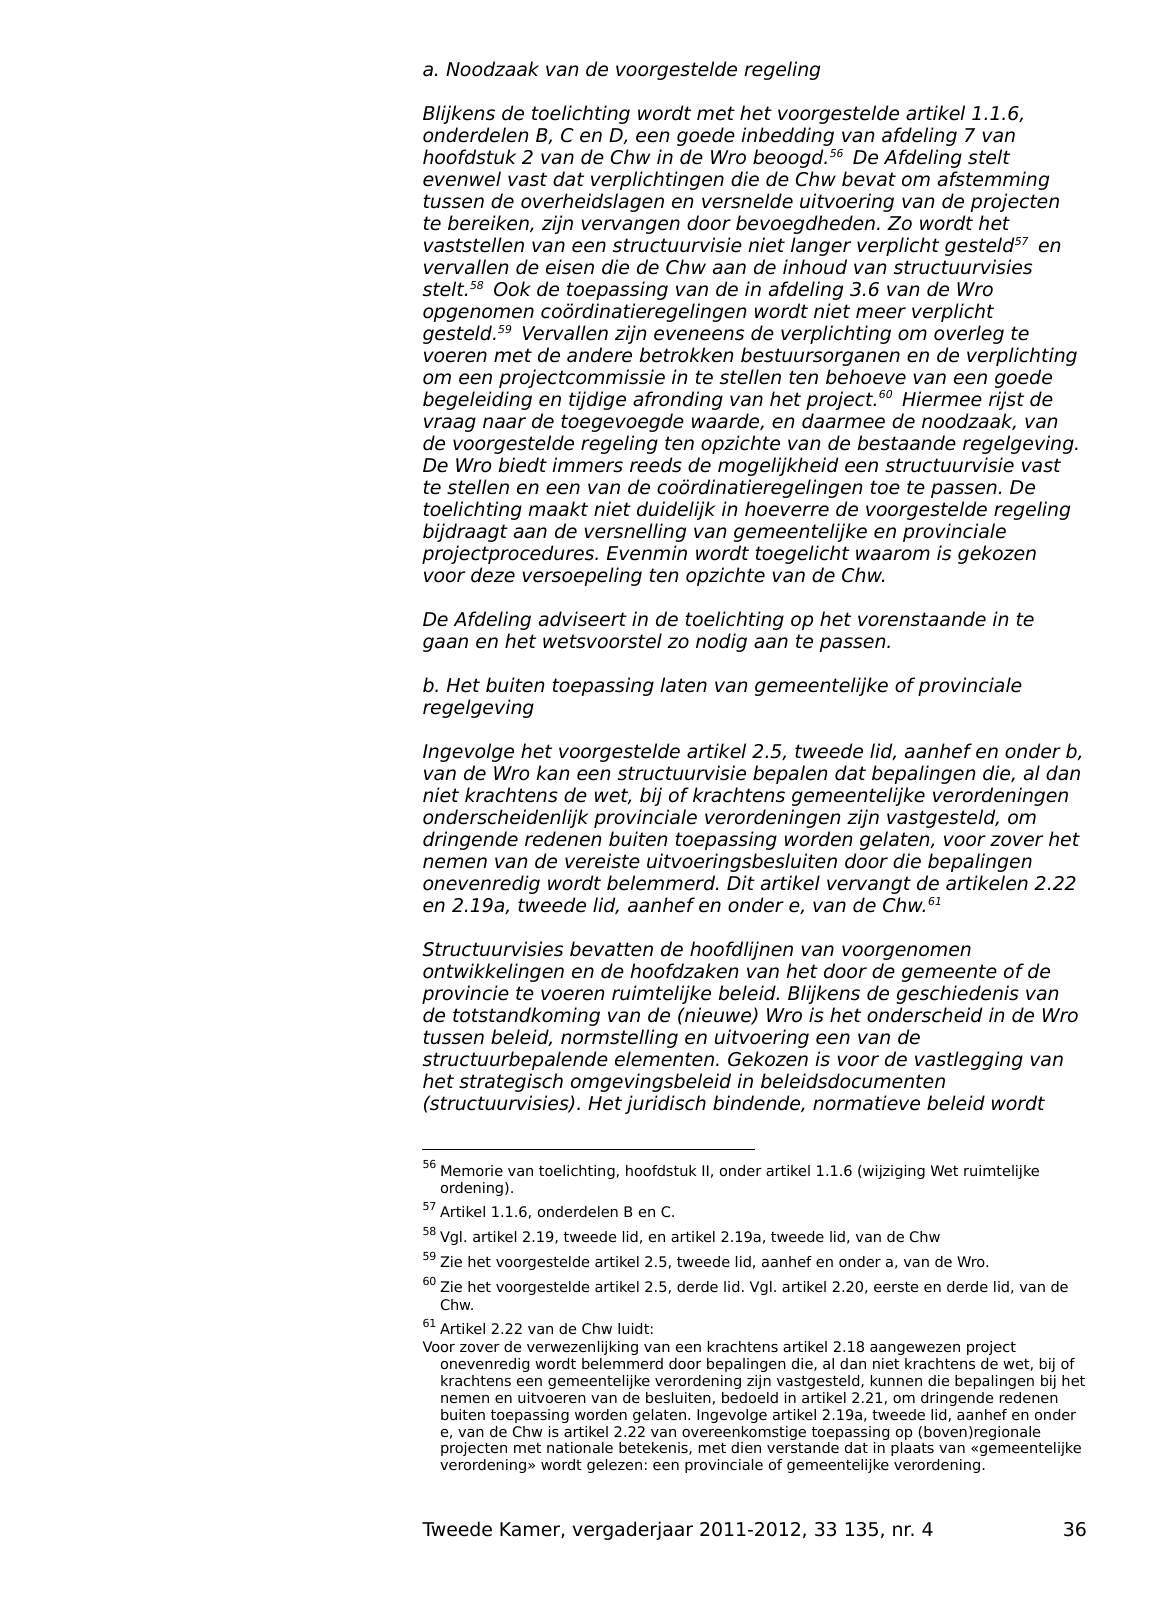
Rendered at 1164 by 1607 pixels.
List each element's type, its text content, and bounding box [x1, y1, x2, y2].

text Zie het voorgestelde artikel 2.5, derde lid. Vgl. artikel 2.20, eerste en derde lid, van de Chw. [422, 1275, 1087, 1314]
text Artikel 2.22 van de Chw luidt: [422, 1317, 1087, 1339]
subtitle b. Het buiten toepassing laten van gemeentelijke of provinciale regelgeving [422, 675, 1087, 719]
subtitle a. Noodzaak van de voorgestelde regeling [422, 59, 1087, 81]
text Memorie van toelichting, hoofdstuk II, onder artikel 1.1.6 (wijziging Wet ruimtelijke ordening). [422, 1158, 1087, 1197]
text Artikel 1.1.6, onderdelen B en C. [422, 1200, 1087, 1222]
text Vgl. artikel 2.19, tweede lid, en artikel 2.19a, tweede lid, van de Chw [422, 1225, 1087, 1247]
text Blijkens de toelichting wordt met het voorgestelde artikel 1.1.6, onderdelen B, C en D, een goede inbedding van afdeling 7 van hoofdstuk 2 van de Chw in de Wro beoogd. De Afdeling stelt evenwel vast dat verplichtingen die de Chw bevat om afstemming tussen de overheidslagen en versnelde uitvoering van de projecten te bereiken, zijn vervangen door bevoegdheden. Zo wordt het vaststellen van een structuurvisie niet langer verplicht gesteld en vervallen de eisen die de Chw aan de inhoud van structuurvisies stelt. Ook de toepassing van de in afdeling 3.6 van de Wro opgenomen coördinatieregelingen wordt niet meer verplicht gesteld. Vervallen zijn eveneens de verplichting om overleg te voeren met de andere betrokken bestuursorganen en de verplichting om een projectcommissie in te stellen ten behoeve van een goede begeleiding en tijdige afronding van het project. Hiermee rijst de vraag naar de toegevoegde waarde, en daarmee de noodzaak, van de voorgestelde regeling ten opzichte van de bestaande regelgeving. De Wro biedt immers reeds de mogelijkheid een structuurvisie vast te stellen en een van de coördinatieregelingen toe te passen. De toelichting maakt niet duidelijk in hoeverre de voorgestelde regeling bijdraagt aan de versnelling van gemeentelijke en provinciale projectprocedures. Evenmin wordt toegelicht waarom is gekozen voor deze versoepeling ten opzichte van de Chw. [422, 103, 1087, 587]
text Ingevolge het voorgestelde artikel 2.5, tweede lid, aanhef en onder b, van de Wro kan een structuurvisie bepalen dat bepalingen die, al dan niet krachtens de wet, bij of krachtens gemeentelijke verordeningen onderscheidenlijk provinciale verordeningen zijn vastgesteld, om dringende redenen buiten toepassing worden gelaten, voor zover het nemen van de vereiste uitvoeringsbesluiten door die bepalingen onevenredig wordt belemmerd. Dit artikel vervangt de artikelen 2.22 en 2.19a, tweede lid, aanhef en onder e, van de Chw. [422, 741, 1087, 917]
text Structuurvisies bevatten de hoofdlijnen van voorgenomen ontwikkelingen en de hoofdzaken van het door de gemeente of de provincie te voeren ruimtelijke beleid. Blijkens de geschiedenis van de totstandkoming van de (nieuwe) Wro is het onderscheid in de Wro tussen beleid, normstelling en uitvoering een van de structuurbepalende elementen. Gekozen is voor de vastlegging van het strategisch omgevingsbeleid in beleidsdocumenten (structuurvisies). Het juridisch bindende, normatieve beleid wordt [422, 939, 1087, 1115]
text Voor zover de verwezenlijking van een krachtens artikel 2.18 aangewezen project onevenredig wordt belemmerd door bepalingen die, al dan niet krachtens de wet, bij of krachtens een gemeentelijke verordening zijn vastgesteld, kunnen die bepalingen bij het nemen en uitvoeren van de besluiten, bedoeld in artikel 2.21, om dringende redenen buiten toepassing worden gelaten. Ingevolge artikel 2.19a, tweede lid, aanhef en onder e, van de Chw is artikel 2.22 van overeenkomstige toepassing op (boven)regionale projecten met nationale betekenis, met dien verstande dat in plaats van «gemeentelijke verordening» wordt gelezen: een provinciale of gemeentelijke verordening. [422, 1339, 1087, 1474]
text Zie het voorgestelde artikel 2.5, tweede lid, aanhef en onder a, van de Wro. [422, 1250, 1087, 1272]
text De Afdeling adviseert in de toelichting op het vorenstaande in te gaan en het wetsvoorstel zo nodig aan te passen. [422, 609, 1087, 653]
